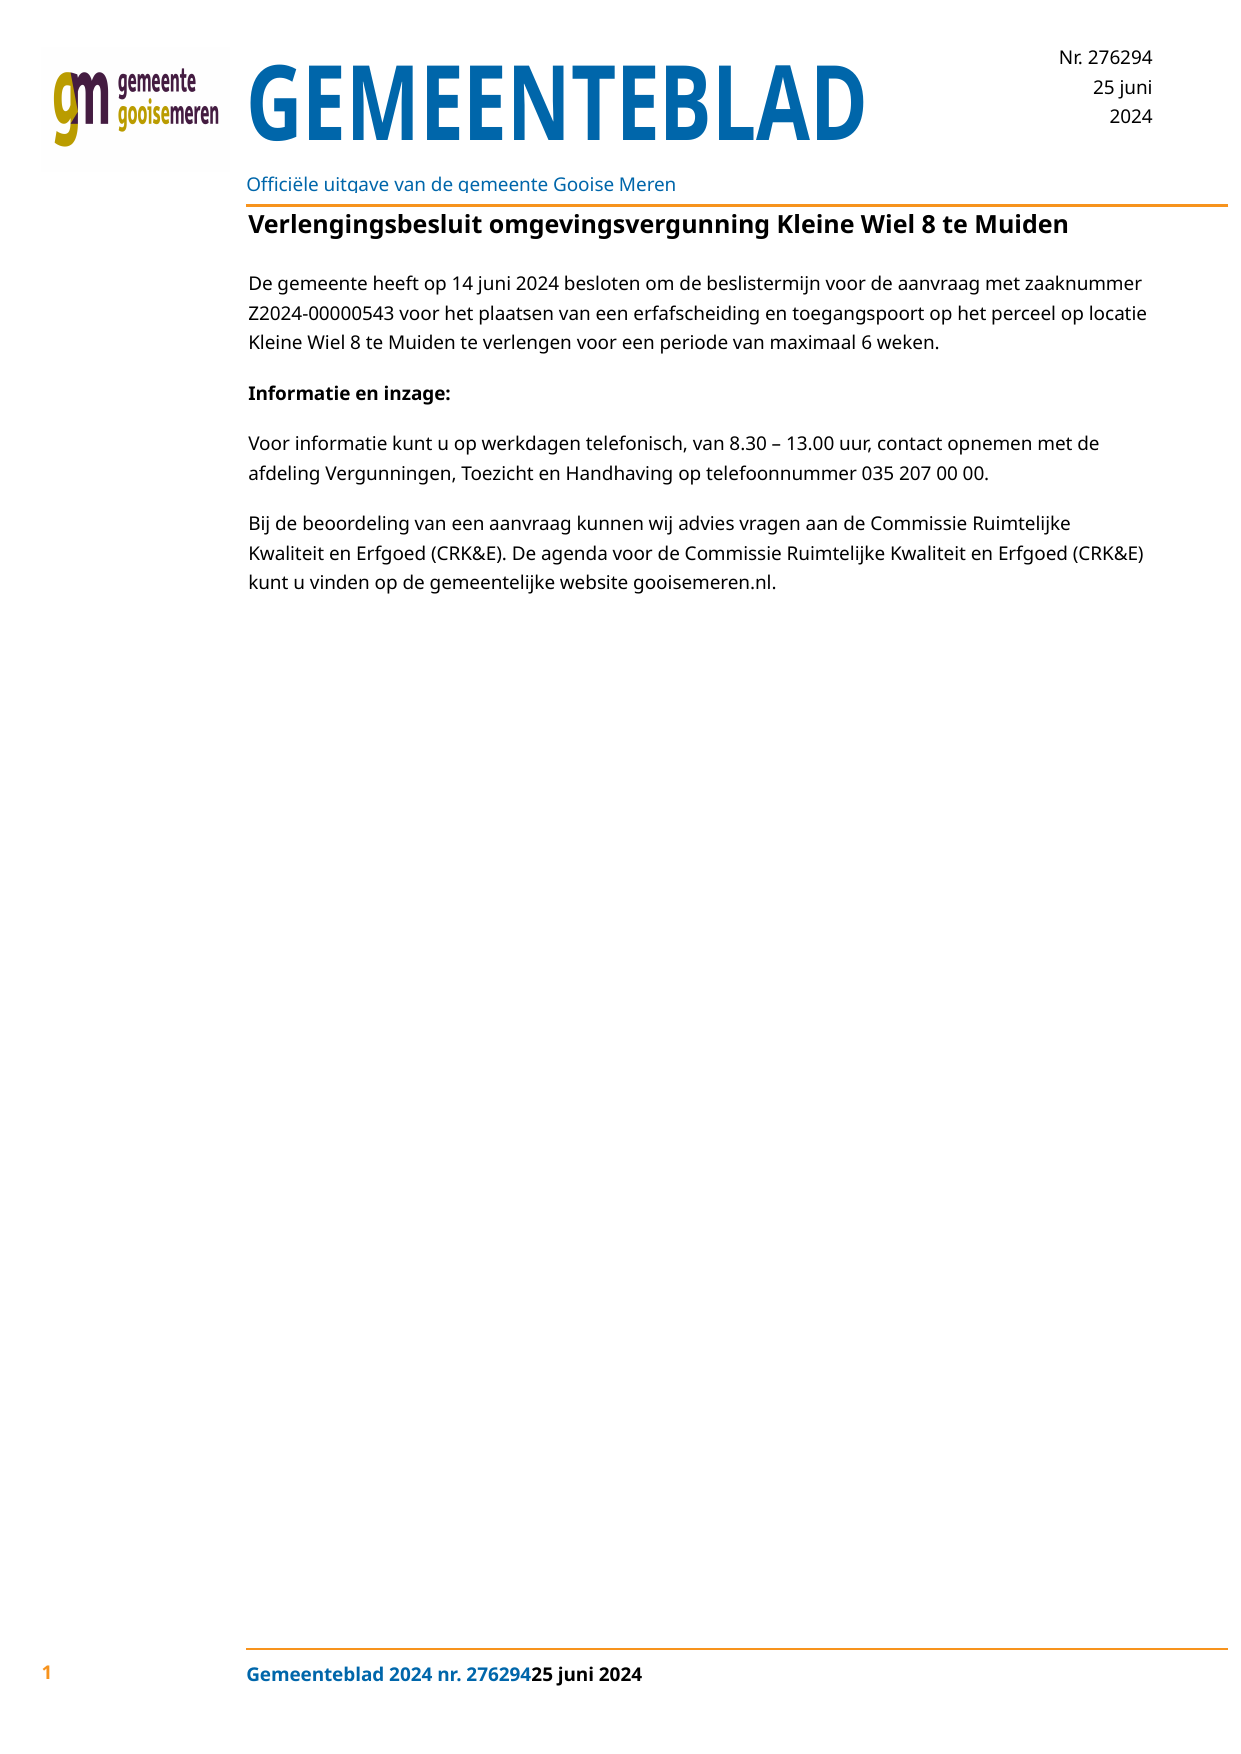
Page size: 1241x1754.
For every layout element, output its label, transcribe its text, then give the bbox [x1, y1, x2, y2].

text Voor informatie kunt u op werkdagen telefonisch, van 8.30 – 13.00 uur, contact opnemen met de afdeling Vergunningen, Toezicht en Handhaving op telefoonnummer 035 207 00 00. [248, 430, 1152, 486]
text Bij de beoordeling van een aanvraag kunnen wij advies vragen aan de Commissie Ruimtelijke Kwaliteit en Erfgoed (CRK&E). De agenda voor de Commissie Ruimtelijke Kwaliteit en Erfgoed (CRK&E) kunt u vinden op de gemeentelijke website gooisemeren.nl. [248, 510, 1152, 595]
text Informatie en inzage: [248, 380, 1152, 406]
text Verlengingsbesluit omgevingsvergunning Kleine Wiel 8 te Muiden [248, 207, 1152, 241]
text De gemeente heeft op 14 juni 2024 besloten om de beslistermijn voor de aanvraag met zaaknummer Z2024-00000543 voor het plaatsen van een erfafscheiding en toegangspoort op het perceel op locatie Kleine Wiel 8 te Muiden te verlengen voor een periode van maximaal 6 weken. [248, 270, 1152, 355]
picture [41, 47, 231, 172]
